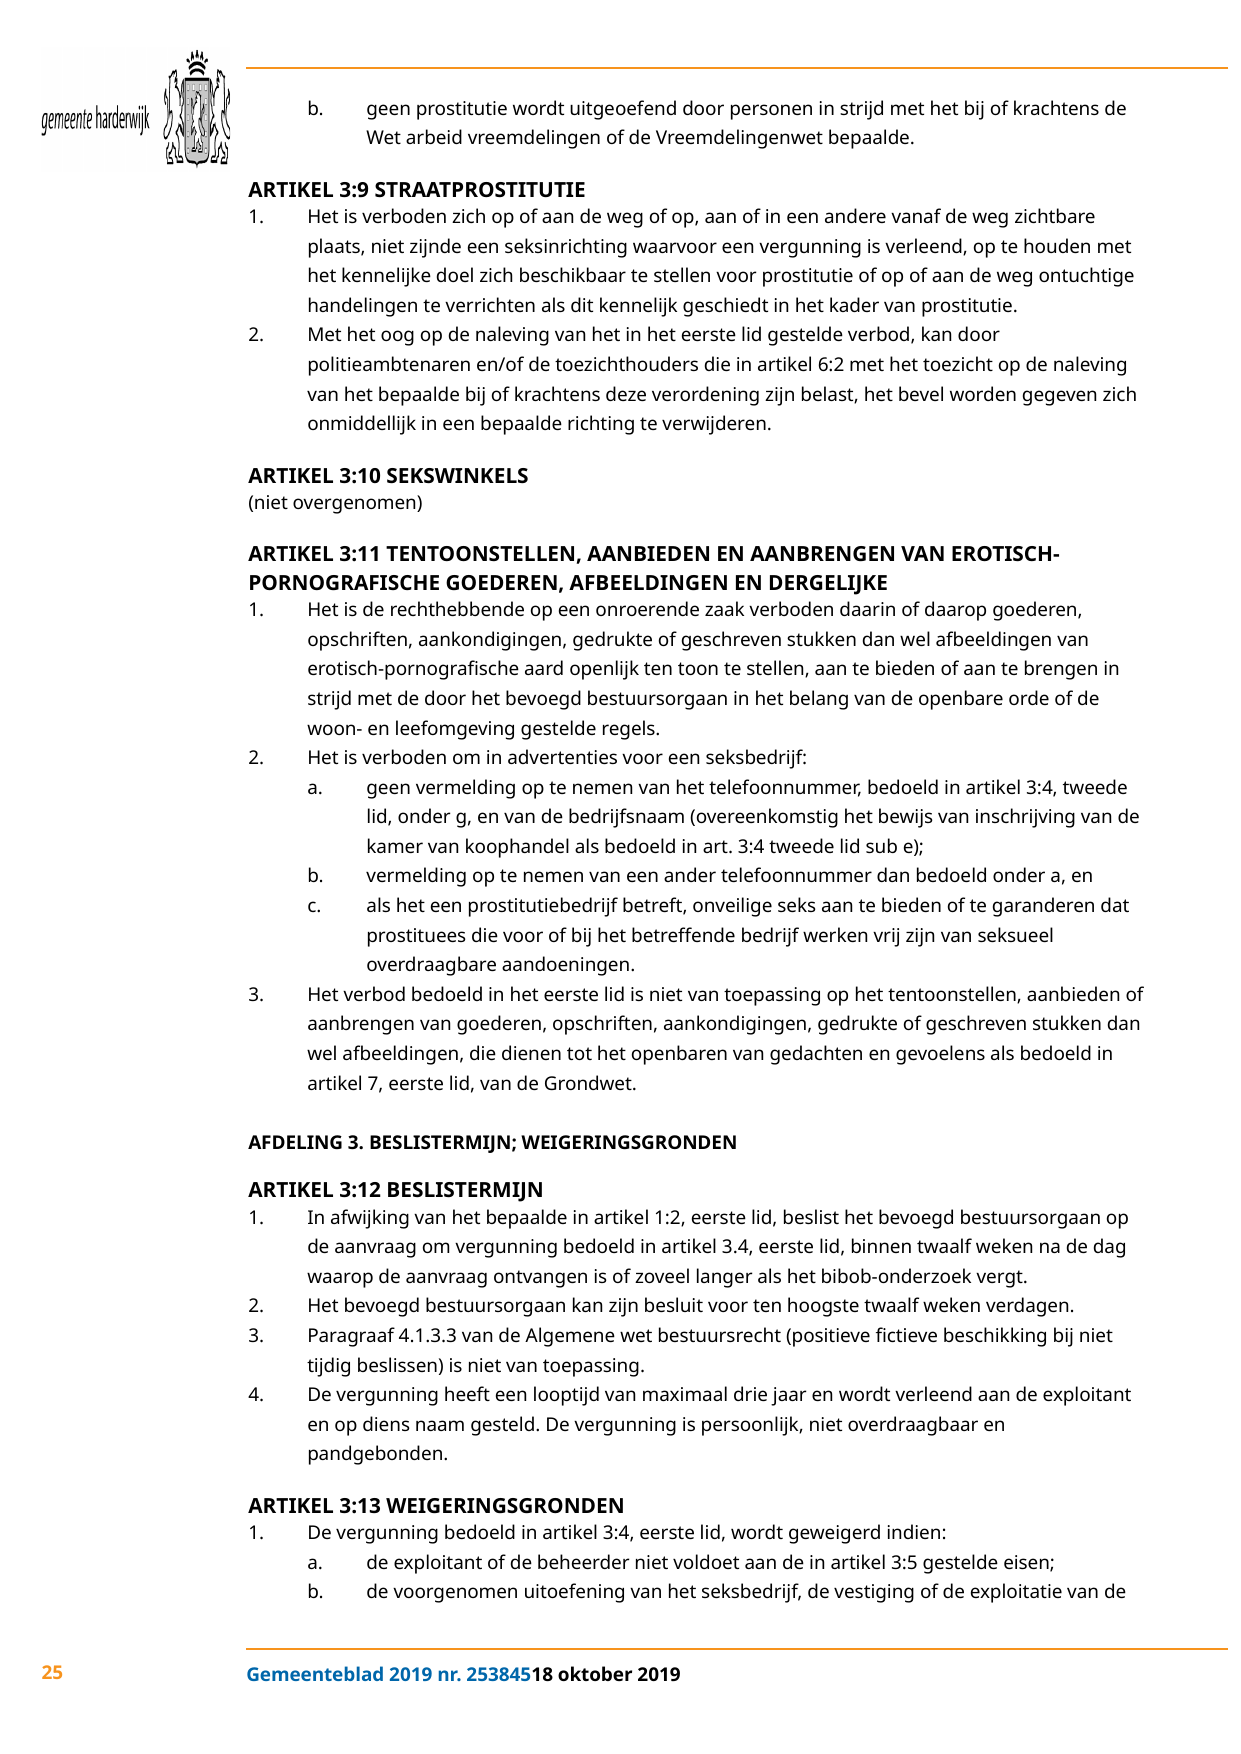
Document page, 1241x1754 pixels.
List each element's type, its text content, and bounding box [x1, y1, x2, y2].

list Het verbod bedoeld in het eerste lid is niet van toepassing op het tentoonstellen, aanbieden of aanbrengen van goederen, opschriften, aankondigingen, gedrukte of geschreven stukken dan wel afbeeldingen, die dienen tot het openbaren van gedachten en gevoelens als bedoeld in artikel 7, eerste lid, van de Grondwet. [248, 981, 1152, 1096]
list Met het oog op de naleving van het in het eerste lid gestelde verbod, kan door politieambtenaren en/of de toezichthouders die in artikel 6:2 met het toezicht op de naleving van het bepaalde bij of krachtens deze verordening zijn belast, het bevel worden gegeven zich onmiddellijk in een bepaalde richting te verwijderen. [248, 322, 1152, 436]
text ARTIKEL 3:13 WEIGERINGSGRONDEN [248, 1491, 1152, 1519]
list de exploitant of de beheerder niet voldoet aan de in artikel 3:5 gestelde eisen; [307, 1549, 1152, 1575]
list geen prostitutie wordt uitgeoefend door personen in strijd met het bij of krachtens de Wet arbeid vreemdelingen of de Vreemdelingenwet bepaalde. [307, 95, 1152, 150]
list geen vermelding op te nemen van het telefoonnummer, bedoeld in artikel 3:4, tweede lid, onder g, en van de bedrijfsnaam (overeenkomstig het bewijs van inschrijving van de kamer van koophandel als bedoeld in art. 3:4 tweede lid sub e); [307, 774, 1152, 859]
list de voorgenomen uitoefening van het seksbedrijf, de vestiging of de exploitatie van de [307, 1579, 1152, 1604]
list Paragraaf 4.1.3.3 van de Algemene wet bestuursrecht (positieve fictieve beschikking bij niet tijdig beslissen) is niet van toepassing. [248, 1322, 1152, 1378]
list In afwijking van het bepaalde in artikel 1:2, eerste lid, beslist het bevoegd bestuursorgaan op de aanvraag om vergunning bedoeld in artikel 3.4, eerste lid, binnen twaalf weken na de dag waarop de aanvraag ontvangen is of zoveel langer als het bibob-onderzoek vergt. [248, 1204, 1152, 1289]
list De vergunning bedoeld in artikel 3:4, eerste lid, wordt geweigerd indien: [248, 1519, 1152, 1545]
text ARTIKEL 3:9 STRAATPROSTITUTIE [248, 175, 1152, 203]
list als het een prostitutiebedrijf betreft, onveilige seks aan te bieden of te garanderen dat prostituees die voor of bij het betreffende bedrijf werken vrij zijn van seksueel overdraagbare aandoeningen. [307, 892, 1152, 977]
text AFDELING 3. BESLISTERMIJN; WEIGERINGSGRONDEN [248, 1129, 1152, 1155]
list Het is verboden zich op of aan de weg of op, aan of in een andere vanaf de weg zichtbare plaats, niet zijnde een seksinrichting waarvoor een vergunning is verleend, op te houden met het kennelijke doel zich beschikbaar te stellen voor prostitutie of op of aan de weg ontuchtige handelingen te verrichten als dit kennelijk geschiedt in het kader van prostitutie. [248, 203, 1152, 318]
text ARTIKEL 3:12 BESLISTERMIJN [248, 1176, 1152, 1204]
text ARTIKEL 3:11 TENTOONSTELLEN, AANBIEDEN EN AANBRENGEN VAN EROTISCH-PORNOGRAFISCHE GOEDEREN, AFBEELDINGEN EN DERGELIJKE [248, 539, 1152, 596]
picture [41, 47, 231, 172]
text ARTIKEL 3:10 SEKSWINKELS [248, 461, 1152, 489]
text (niet overgenomen) [248, 489, 1152, 515]
list vermelding op te nemen van een ander telefoonnummer dan bedoeld onder a, en [307, 863, 1152, 888]
list Het is verboden om in advertenties voor een seksbedrijf: [248, 744, 1152, 770]
list Het is de rechthebbende op een onroerende zaak verboden daarin of daarop goederen, opschriften, aankondigingen, gedrukte of geschreven stukken dan wel afbeeldingen van erotisch-pornografische aard openlijk ten toon te stellen, aan te bieden of aan te brengen in strijd met de door het bevoegd bestuursorgaan in het belang van de openbare orde of de woon- en leefomgeving gestelde regels. [248, 596, 1152, 741]
list De vergunning heeft een looptijd van maximaal drie jaar en wordt verleend aan de exploitant en op diens naam gesteld. De vergunning is persoonlijk, niet overdraagbaar en pandgebonden. [248, 1381, 1152, 1466]
list Het bevoegd bestuursorgaan kan zijn besluit voor ten hoogste twaalf weken verdagen. [248, 1293, 1152, 1318]
